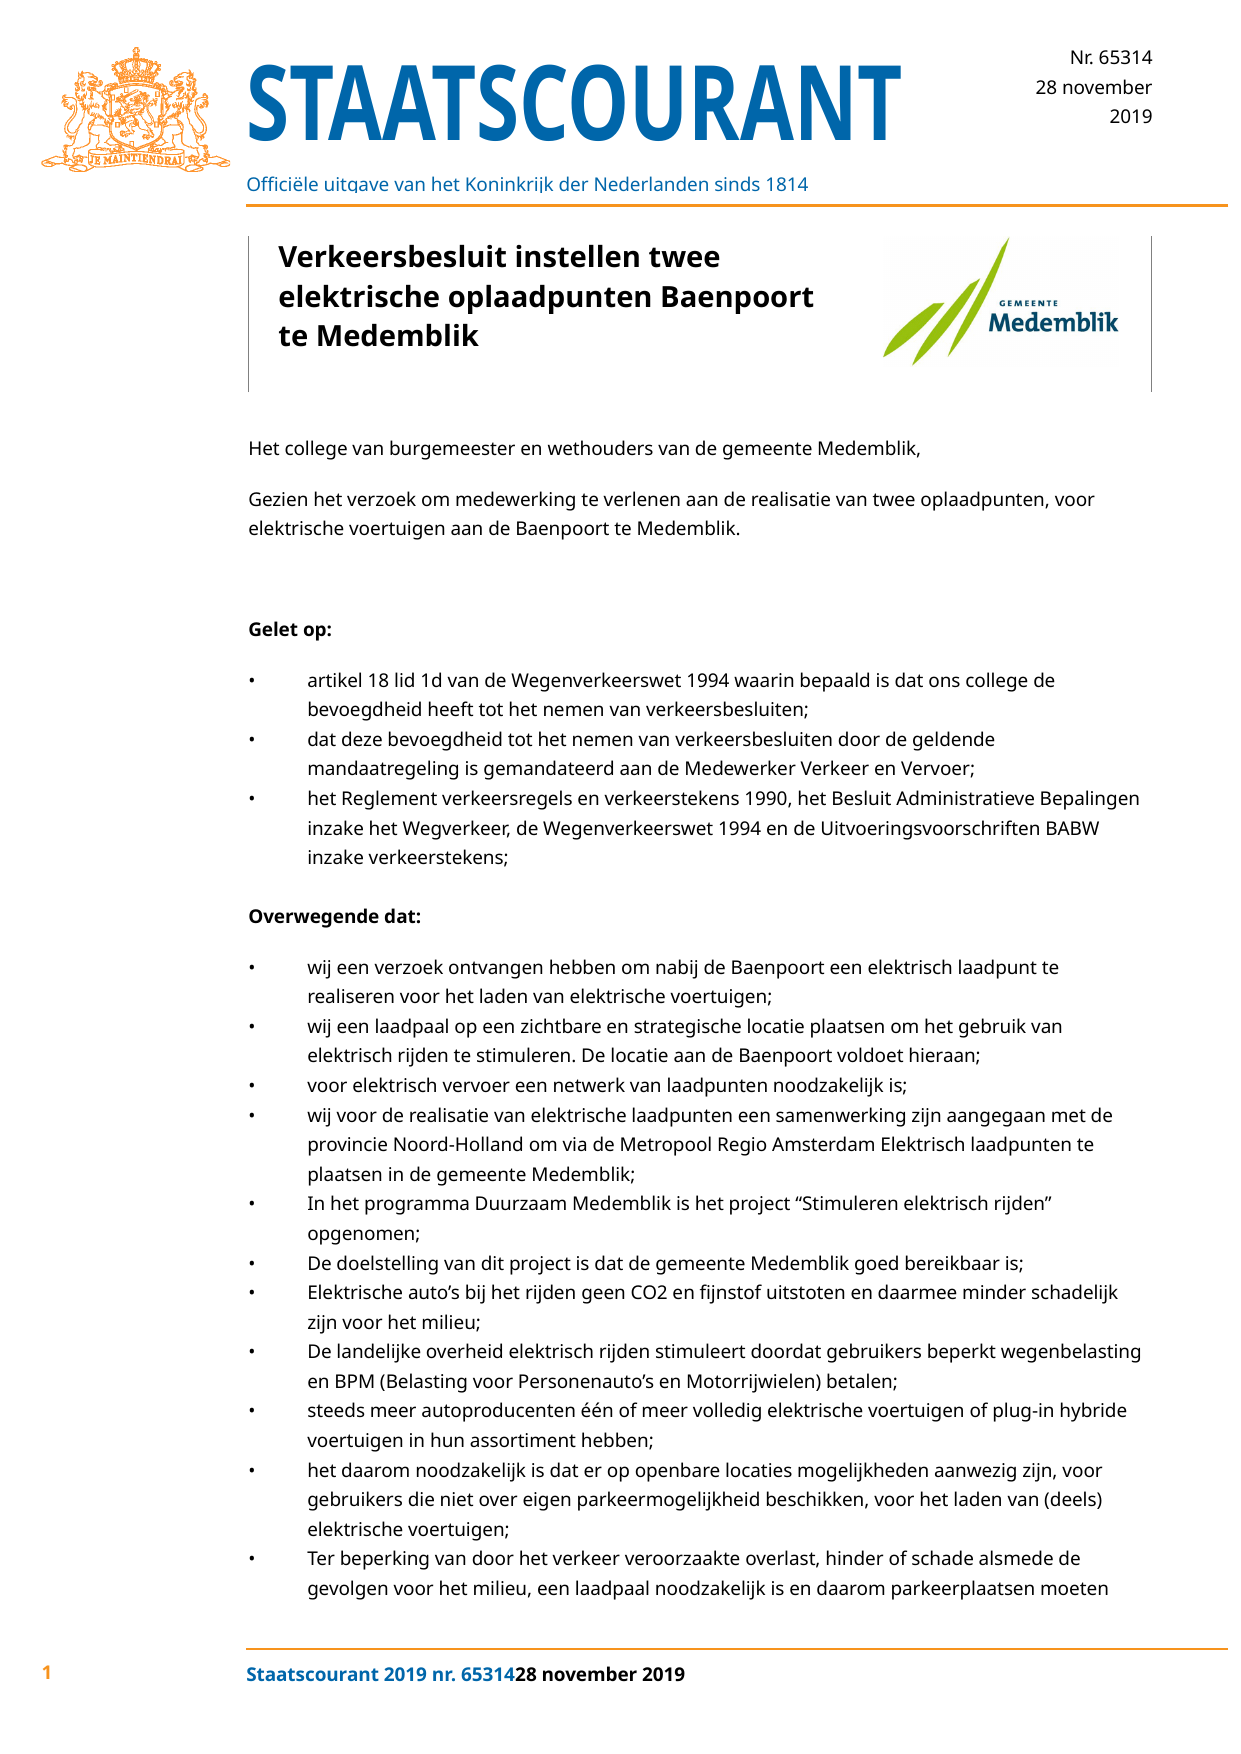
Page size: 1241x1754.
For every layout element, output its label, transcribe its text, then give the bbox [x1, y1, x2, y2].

list artikel 18 lid 1d van de Wegenverkeerswet 1994 waarin bepaald is dat ons college de bevoegdheid heeft tot het nemen van verkeersbesluiten; [248, 667, 1152, 722]
list dat deze bevoegdheid tot het nemen van verkeersbesluiten door de geldende mandaatregeling is gemandateerd aan de Medewerker Verkeer en Vervoer; [248, 726, 1152, 781]
list het daarom noodzakelijk is dat er op openbare locaties mogelijkheden aanwezig zijn, voor gebruikers die niet over eigen parkeermogelijkheid beschikken, voor het laden van (deels) elektrische voertuigen; [248, 1457, 1152, 1542]
list In het programma Duurzaam Medemblik is het project “Stimuleren elektrisch rijden” opgenomen; [248, 1191, 1152, 1246]
text Gelet op: [248, 616, 1152, 642]
table_header [850, 236, 1151, 392]
list wij voor de realisatie van elektrische laadpunten een samenwerking zijn aangegaan met de provincie Noord-Holland om via de Metropool Regio Amsterdam Elektrisch laadpunten te plaatsen in de gemeente Medemblik; [248, 1102, 1152, 1187]
list wij een laadpaal op een zichtbare en strategische locatie plaatsen om het gebruik van elektrisch rijden te stimuleren. De locatie aan de Baenpoort voldoet hieraan; [248, 1013, 1152, 1068]
text Het college van burgemeester en wethouders van de gemeente Medemblik, [248, 436, 1152, 461]
picture [41, 47, 231, 172]
list De doelstelling van dit project is dat de gemeente Medemblik goed bereikbaar is; [248, 1250, 1152, 1276]
list De landelijke overheid elektrisch rijden stimuleert doordat gebruikers beperkt wegenbelasting en BPM (Belasting voor Personenauto’s en Motorrijwielen) betalen; [248, 1338, 1152, 1394]
table_header Verkeersbesluit instellen twee elektrische oplaadpunten Baenpoort te Medemblik [249, 236, 850, 392]
list voor elektrisch vervoer een netwerk van laadpunten noodzakelijk is; [248, 1072, 1152, 1098]
text Overwegende dat: [248, 903, 1152, 929]
text Gezien het verzoek om medewerking te verlenen aan de realisatie van twee oplaadpunten, voor elektrische voertuigen aan de Baenpoort te Medemblik. [248, 486, 1152, 541]
picture [882, 236, 1119, 367]
list Elektrische auto’s bij het rijden geen CO2 en fijnstof uitstoten en daarmee minder schadelijk zijn voor het milieu; [248, 1279, 1152, 1335]
list steeds meer autoproducenten één of meer volledig elektrische voertuigen of plug-in hybride voertuigen in hun assortiment hebben; [248, 1398, 1152, 1453]
list wij een verzoek ontvangen hebben om nabij de Baenpoort een elektrisch laadpunt te realiseren voor het laden van elektrische voertuigen; [248, 954, 1152, 1009]
list het Reglement verkeersregels en verkeerstekens 1990, het Besluit Administratieve Bepalingen inzake het Wegverkeer, de Wegenverkeerswet 1994 en de Uitvoeringsvoorschriften BABW inzake verkeerstekens; [248, 785, 1152, 870]
list Ter beperking van door het verkeer veroorzaakte overlast, hinder of schade alsmede de gevolgen voor het milieu, een laadpaal noodzakelijk is en daarom parkeerplaatsen moeten [248, 1546, 1152, 1601]
